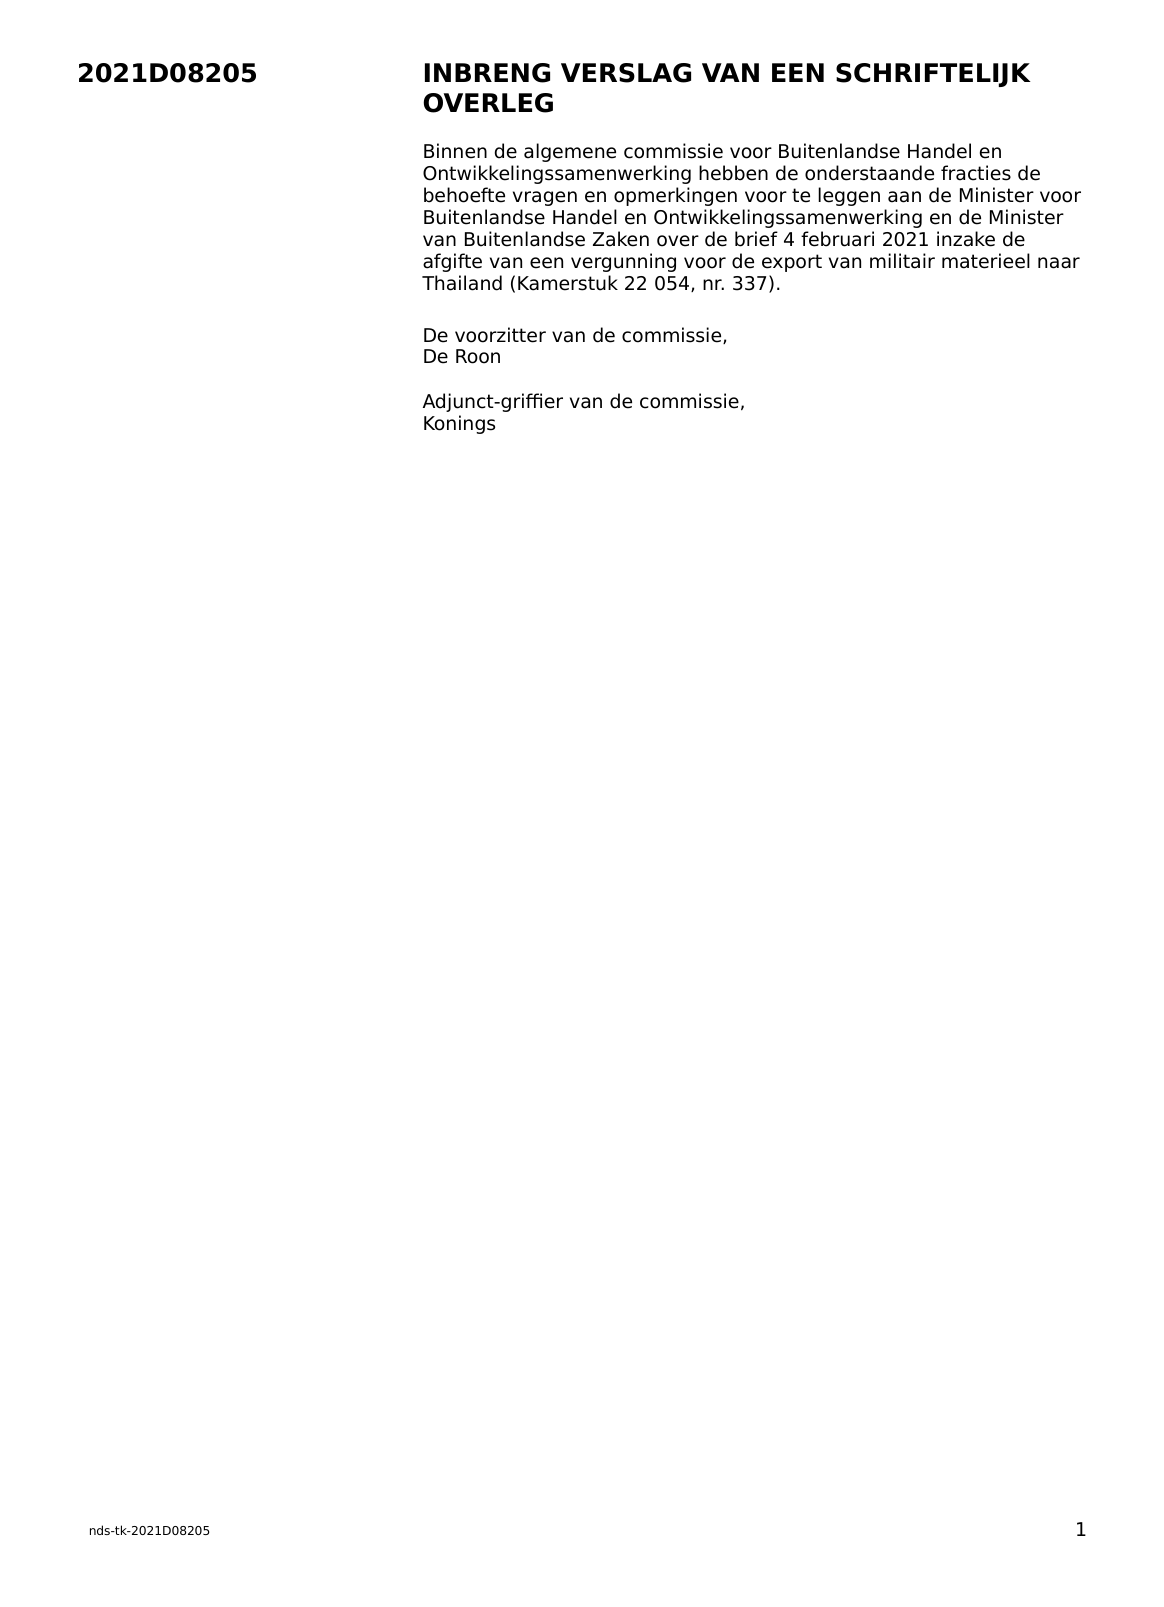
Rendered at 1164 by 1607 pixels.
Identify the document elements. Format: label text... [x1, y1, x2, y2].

text Binnen de algemene commissie voor Buitenlandse Handel en Ontwikkelingssamenwerking hebben de onderstaande fracties de behoefte vragen en opmerkingen voor te leggen aan de Minister voor Buitenlandse Handel en Ontwikkelingssamenwerking en de Minister van Buitenlandse Zaken over de brief 4 februari 2021 inzake de afgifte van een vergunning voor de export van militair materieel naar Thailand (Kamerstuk 22 054, nr. 337). [422, 141, 1087, 294]
text nds-tk-2021D08205 [88, 1524, 323, 1538]
text De voorzitter van de commissie, De Roon [422, 324, 1087, 368]
text Adjunct-griffier van de commissie, Konings [422, 391, 1087, 434]
text 2021D08205 INBRENG VERSLAG VAN EEN SCHRIFTELIJK OVERLEG [77, 59, 1087, 118]
